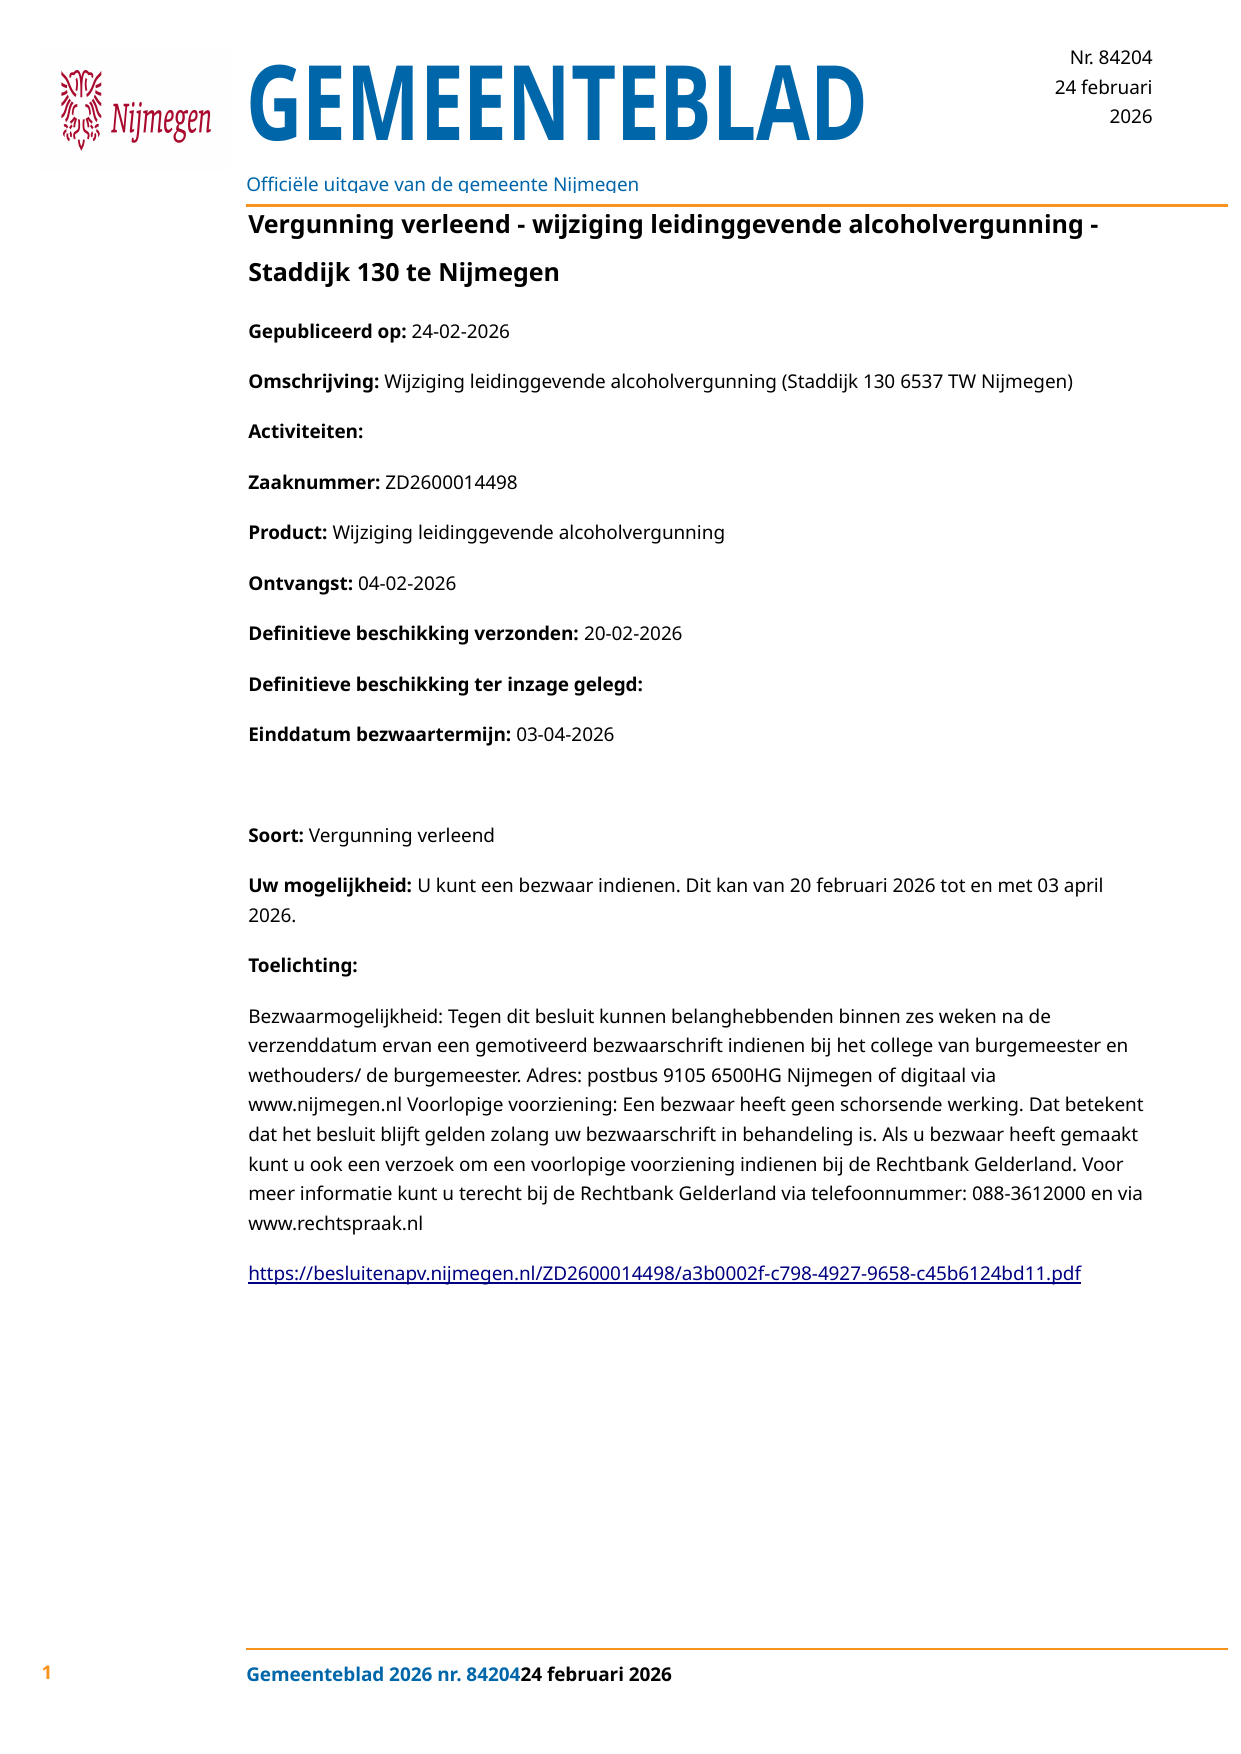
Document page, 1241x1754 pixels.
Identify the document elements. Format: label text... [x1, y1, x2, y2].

text Toelichting: [248, 952, 1152, 978]
text Ontvangst: 04-02-2026 [248, 570, 1152, 596]
text Definitieve beschikking ter inzage gelegd: [248, 671, 1152, 697]
text Vergunning verleend - wijziging leidinggevende alcoholvergunning - Staddijk 130 te Nijmegen [248, 207, 1152, 288]
text Soort: Vergunning verleend [248, 822, 1152, 848]
text Bezwaarmogelijkheid: Tegen dit besluit kunnen belanghebbenden binnen zes weken na de verzenddatum ervan een gemotiveerd bezwaarschrift indienen bij het college van burgemeester en wethouders/ de burgemeester. Adres: postbus 9105 6500HG Nijmegen of digitaal via www.nijmegen.nl Voorlopige voorziening: Een bezwaar heeft geen schorsende werking. Dat betekent dat het besluit blijft gelden zolang uw bezwaarschrift in behandeling is. Als u bezwaar heeft gemaakt kunt u ook een verzoek om een voorlopige voorziening indienen bij de Rechtbank Gelderland. Voor meer informatie kunt u terecht bij de Rechtbank Gelderland via telefoonnummer: 088-3612000 en via www.rechtspraak.nl [248, 1003, 1152, 1236]
text Definitieve beschikking verzonden: 20-02-2026 [248, 620, 1152, 646]
text Einddatum bezwaartermijn: 03-04-2026 [248, 721, 1152, 747]
text Product: Wijziging leidinggevende alcoholvergunning [248, 519, 1152, 545]
text Uw mogelijkheid: U kunt een bezwaar indienen. Dit kan van 20 februari 2026 tot en met 03 april 2026. [248, 872, 1152, 928]
text Gepubliceerd op: 24-02-2026 [248, 318, 1152, 344]
text https://besluitenapv.nijmegen.nl/ZD2600014498/a3b0002f-c798-4927-9658-c45b6124bd11.pdf [248, 1260, 1152, 1286]
picture [41, 47, 231, 172]
text Zaaknummer: ZD2600014498 [248, 469, 1152, 495]
text Omschrijving: Wijziging leidinggevende alcoholvergunning (Staddijk 130 6537 TW Nijmegen) [248, 368, 1152, 394]
text Activiteiten: [248, 419, 1152, 444]
